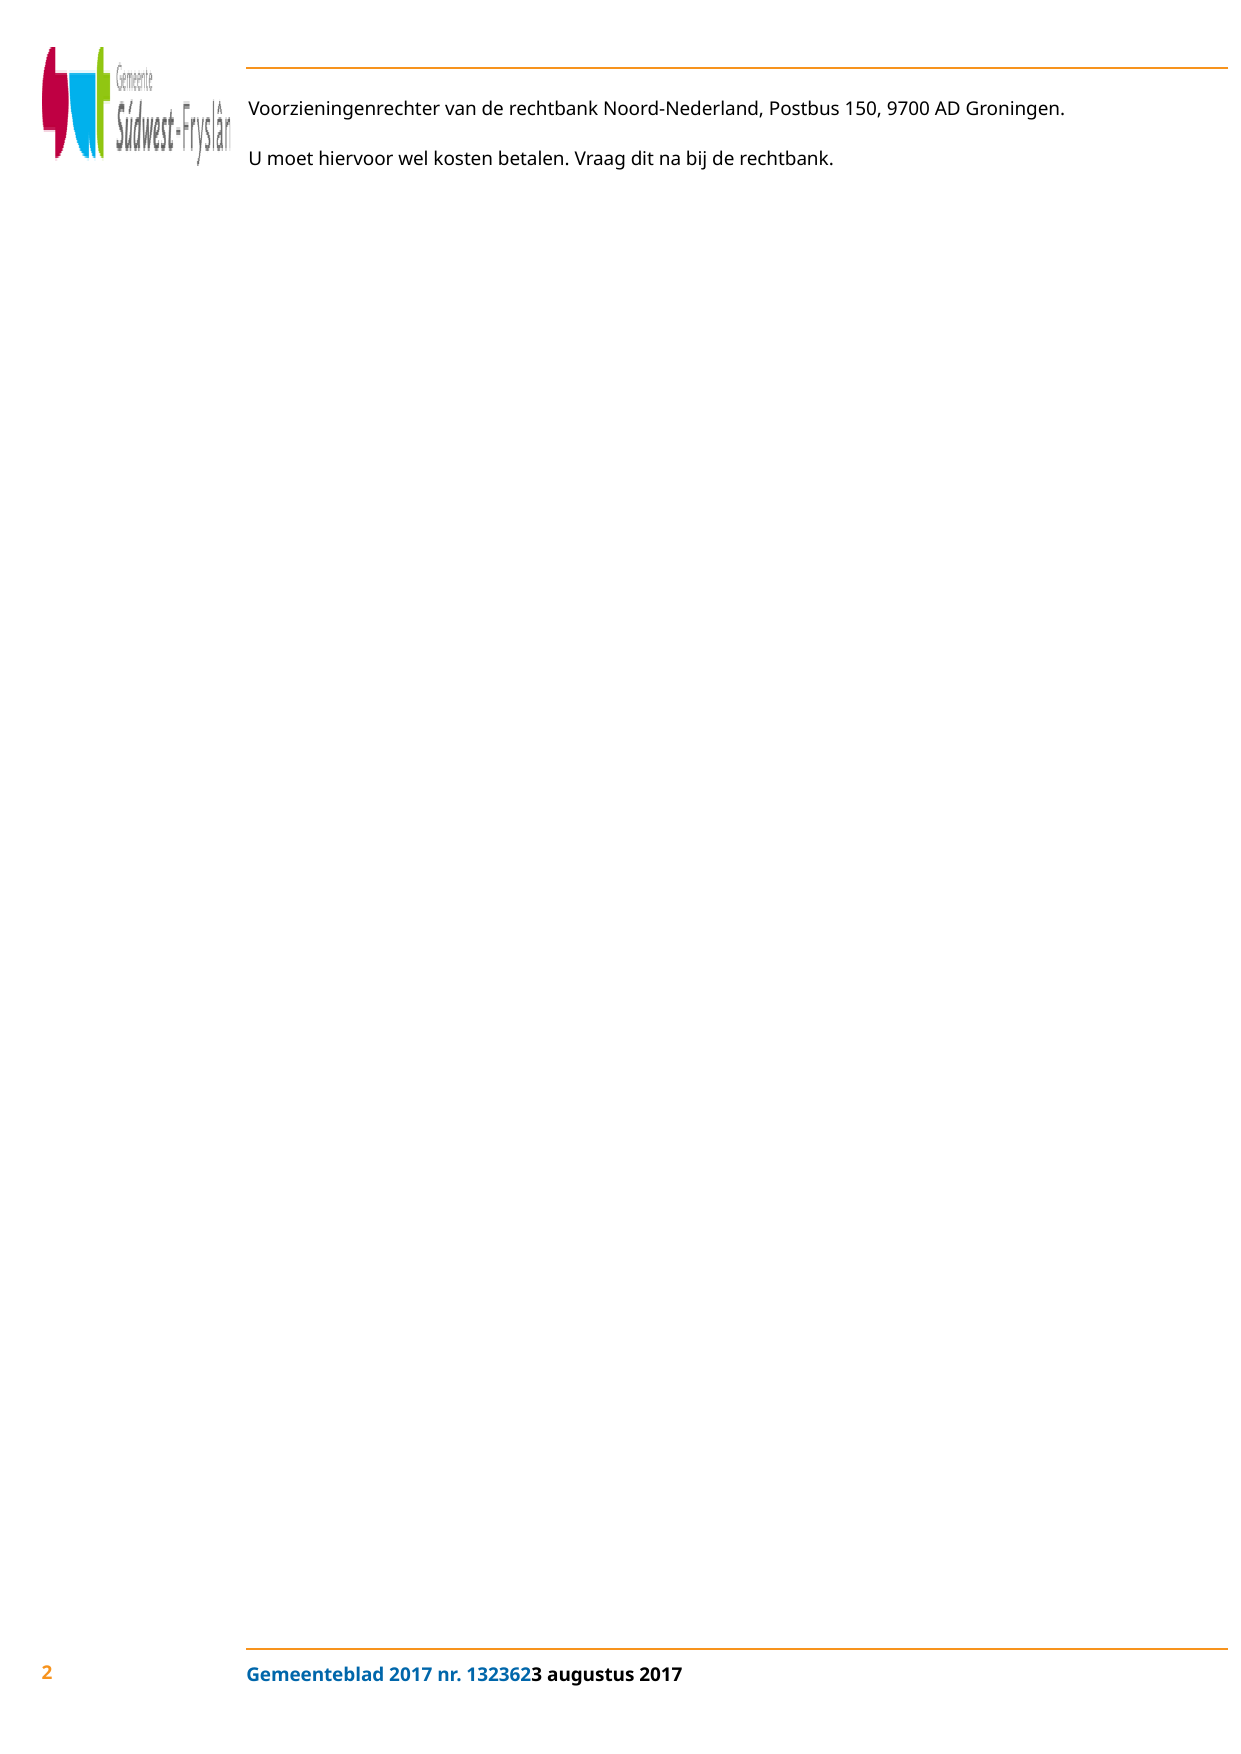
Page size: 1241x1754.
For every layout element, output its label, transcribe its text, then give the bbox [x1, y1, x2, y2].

text Voorzieningenrechter van de rechtbank Noord-Nederland, Postbus 150, 9700 AD Groningen. [248, 95, 1152, 121]
picture [41, 47, 231, 172]
text U moet hiervoor wel kosten betalen. Vraag dit na bij de rechtbank. [248, 145, 1152, 171]
